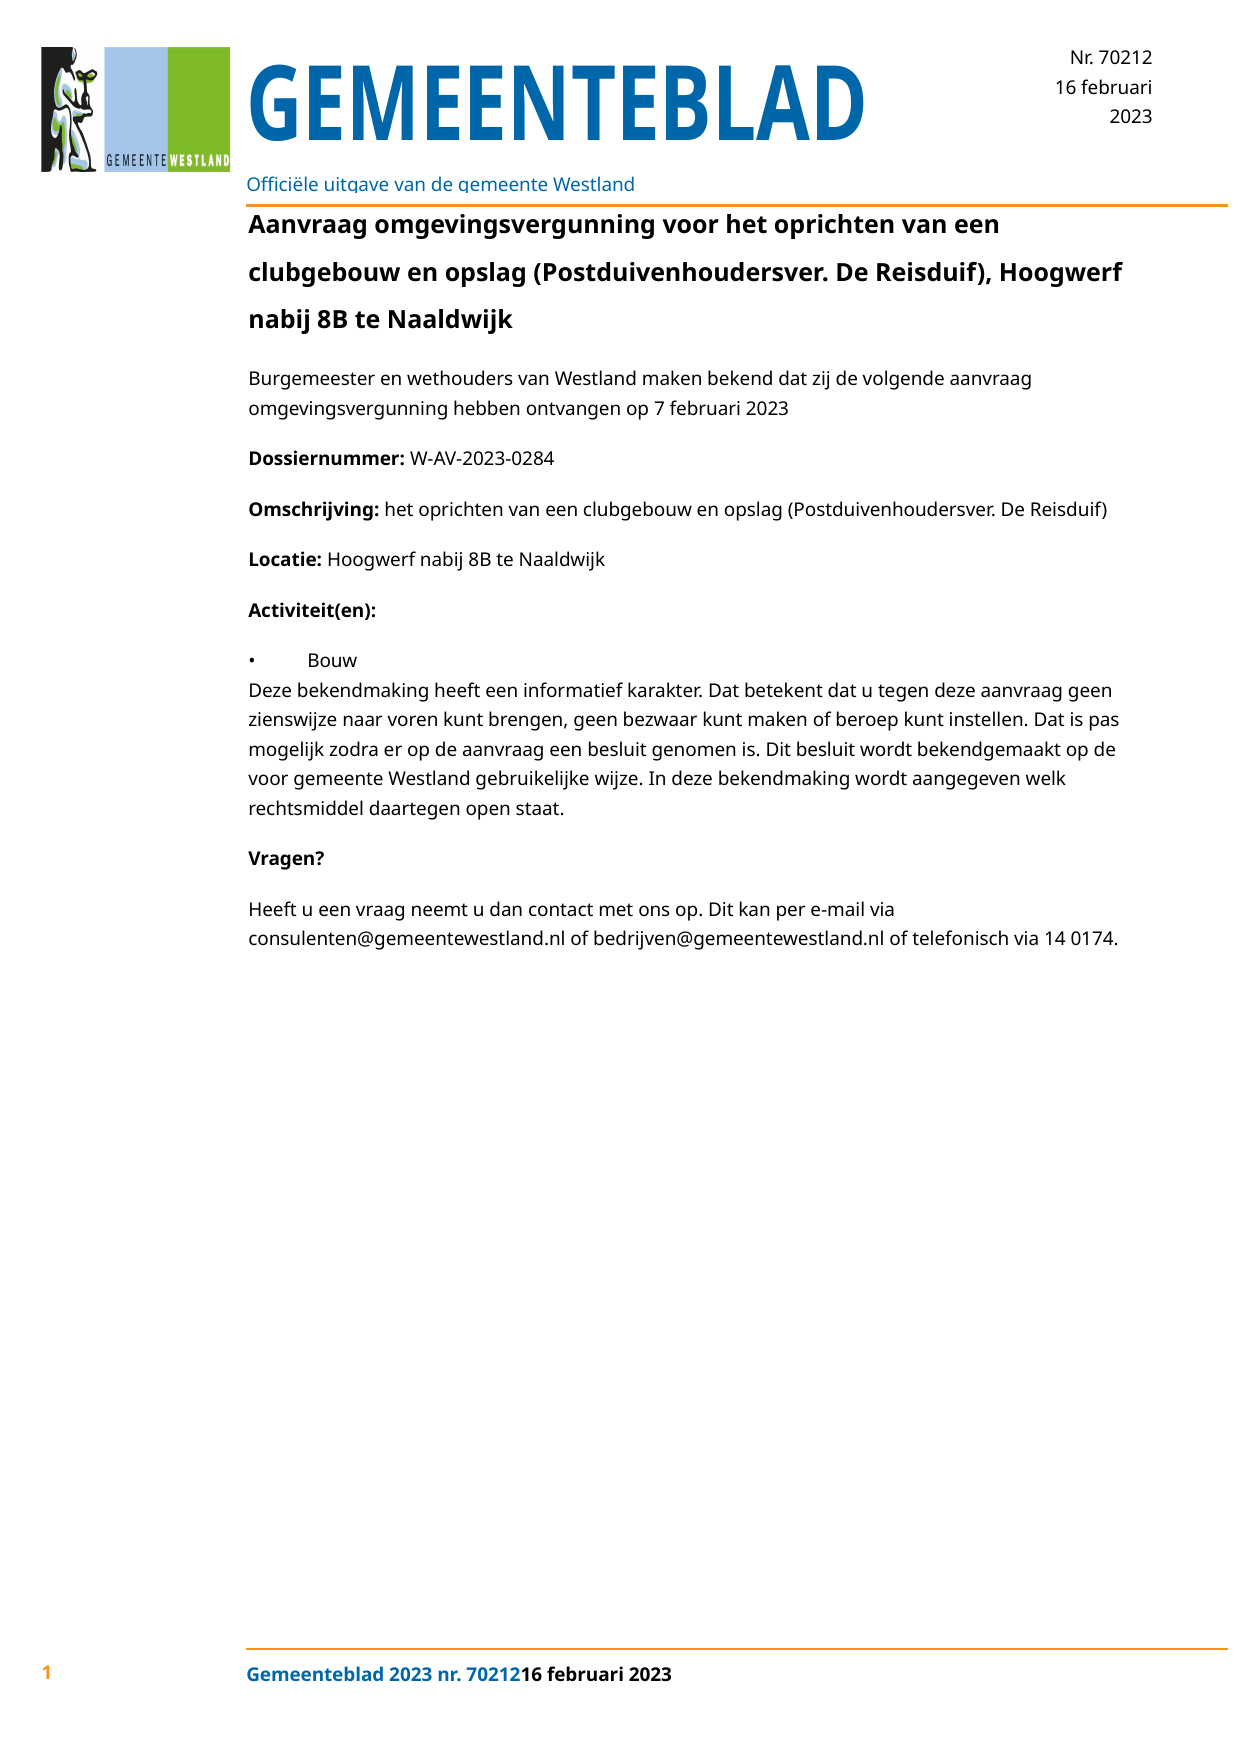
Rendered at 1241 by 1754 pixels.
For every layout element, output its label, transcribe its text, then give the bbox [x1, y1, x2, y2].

text Aanvraag omgevingsvergunning voor het oprichten van een clubgebouw en opslag (Postduivenhoudersver. De Reisduif), Hoogwerf nabij 8B te Naaldwijk [248, 207, 1152, 336]
text Activiteit(en): [248, 597, 1152, 622]
text Omschrijving: het oprichten van een clubgebouw en opslag (Postduivenhoudersver. De Reisduif) [248, 496, 1152, 522]
text Dossiernummer: W-AV-2023-0284 [248, 446, 1152, 471]
list Bouw [248, 647, 1152, 673]
picture [41, 47, 231, 172]
text Vragen? [248, 846, 1152, 871]
text Deze bekendmaking heeft een informatief karakter. Dat betekent dat u tegen deze aanvraag geen zienswijze naar voren kunt brengen, geen bezwaar kunt maken of beroep kunt instellen. Dat is pas mogelijk zodra er op de aanvraag een besluit genomen is. Dit besluit wordt bekendgemaakt op de voor gemeente Westland gebruikelijke wijze. In deze bekendmaking wordt aangegeven welk rechtsmiddel daartegen open staat. [248, 677, 1152, 821]
text Burgemeester en wethouders van Westland maken bekend dat zij de volgende aanvraag omgevingsvergunning hebben ontvangen op 7 februari 2023 [248, 366, 1152, 421]
text Locatie: Hoogwerf nabij 8B te Naaldwijk [248, 546, 1152, 572]
text Heeft u een vraag neemt u dan contact met ons op. Dit kan per e-mail via consulenten@gemeentewestland.nl of bedrijven@gemeentewestland.nl of telefonisch via 14 0174. [248, 896, 1152, 951]
